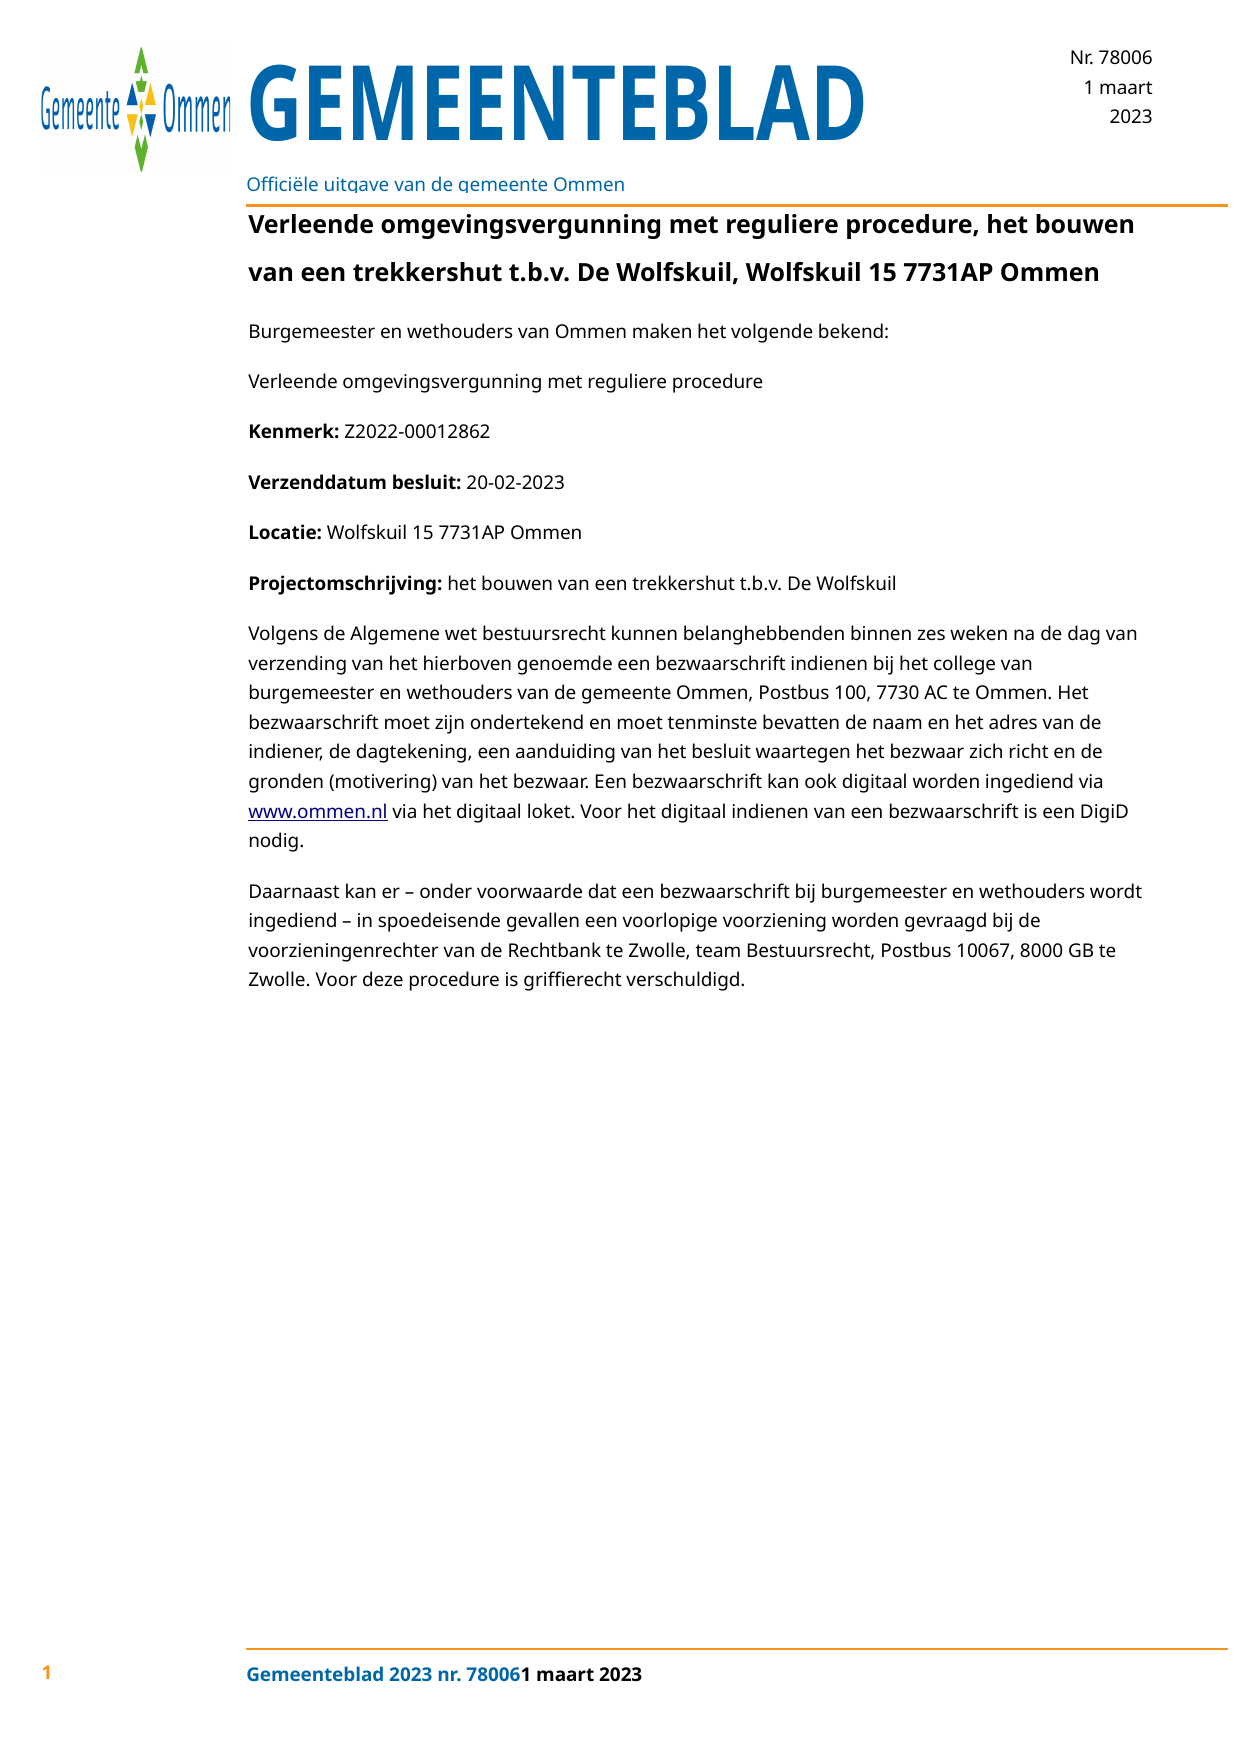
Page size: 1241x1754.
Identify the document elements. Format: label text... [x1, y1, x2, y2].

text Kenmerk: Z2022-00012862 [248, 419, 1152, 444]
text Daarnaast kan er – onder voorwaarde dat een bezwaarschrift bij burgemeester en wethouders wordt ingediend – in spoedeisende gevallen een voorlopige voorziening worden gevraagd bij de voorzieningenrechter van de Rechtbank te Zwolle, team Bestuursrecht, Postbus 10067, 8000 GB te Zwolle. Voor deze procedure is griffierecht verschuldigd. [248, 878, 1152, 992]
text Verleende omgevingsvergunning met reguliere procedure, het bouwen van een trekkershut t.b.v. De Wolfskuil, Wolfskuil 15 7731AP Ommen [248, 207, 1152, 288]
text Locatie: Wolfskuil 15 7731AP Ommen [248, 519, 1152, 545]
text Verleende omgevingsvergunning met reguliere procedure [248, 368, 1152, 394]
text Projectomschrijving: het bouwen van een trekkershut t.b.v. De Wolfskuil [248, 570, 1152, 596]
picture [41, 47, 231, 172]
text Burgemeester en wethouders van Ommen maken het volgende bekend: [248, 318, 1152, 344]
text Verzenddatum besluit: 20-02-2023 [248, 469, 1152, 495]
text Volgens de Algemene wet bestuursrecht kunnen belanghebbenden binnen zes weken na de dag van verzending van het hierboven genoemde een bezwaarschrift indienen bij het college van burgemeester en wethouders van de gemeente Ommen, Postbus 100, 7730 AC te Ommen. Het bezwaarschrift moet zijn ondertekend en moet tenminste bevatten de naam en het adres van de indiener, de dagtekening, een aanduiding van het besluit waartegen het bezwaar zich richt en de gronden (motivering) van het bezwaar. Een bezwaarschrift kan ook digitaal worden ingediend via www.ommen.nl via het digitaal loket. Voor het digitaal indienen van een bezwaarschrift is een DigiD nodig. [248, 620, 1152, 853]
